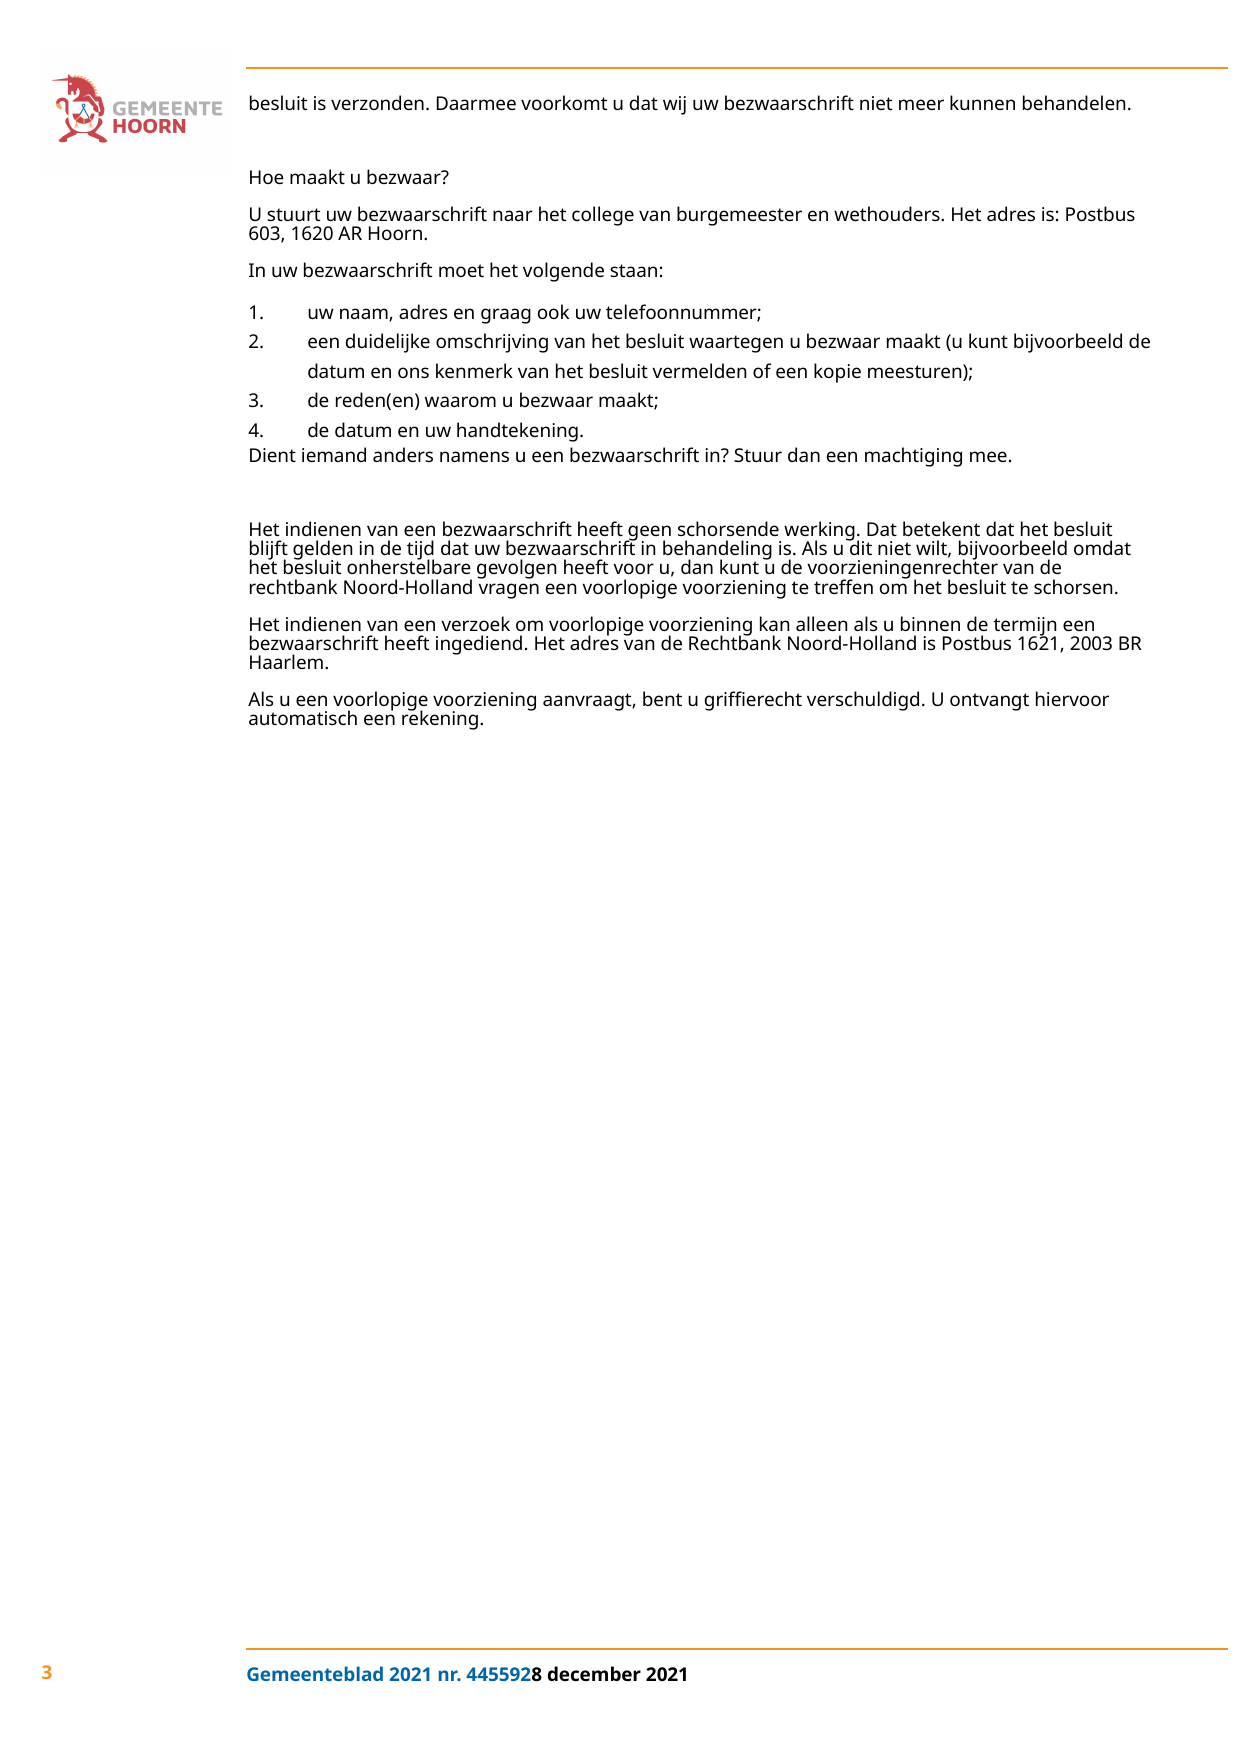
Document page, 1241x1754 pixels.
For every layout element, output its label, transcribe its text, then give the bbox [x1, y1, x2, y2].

text Het indienen van een bezwaarschrift heeft geen schorsende werking. Dat betekent dat het besluit blijft gelden in de tijd dat uw bezwaarschrift in behandeling is. Als u dit niet wilt, bijvoorbeeld omdat het besluit onherstelbare gevolgen heeft voor u, dan kunt u de voorzieningenrechter van de rechtbank Noord-Holland vragen een voorlopige voorziening te treffen om het besluit te schorsen. [248, 521, 1152, 598]
text U stuurt uw bezwaarschrift naar het college van burgemeester en wethouders. Het adres is: Postbus 603, 1620 AR Hoorn. [248, 206, 1152, 244]
list de reden(en) waarom u bezwaar maakt; [248, 388, 1152, 413]
text Als u een voorlopige voorziening aanvraagt, bent u griffierecht verschuldigd. U ontvangt hiervoor automatisch een rekening. [248, 691, 1152, 730]
text Het indienen van een verzoek om voorlopige voorziening kan alleen als u binnen de termijn een bezwaarschrift heeft ingediend. Het adres van de Rechtbank Noord-Holland is Postbus 1621, 2003 BR Haarlem. [248, 616, 1152, 673]
list uw naam, adres en graag ook uw telefoonnummer; [248, 299, 1152, 325]
list een duidelijke omschrijving van het besluit waartegen u bezwaar maakt (u kunt bijvoorbeeld de datum en ons kenmerk van het besluit vermelden of een kopie meesturen); [248, 328, 1152, 384]
text besluit is verzonden. Daarmee voorkomt u dat wij uw bezwaarschrift niet meer kunnen behandelen. [248, 95, 1152, 114]
picture [41, 47, 231, 172]
text In uw bezwaarschrift moet het volgende staan: [248, 262, 1152, 281]
text Dient iemand anders namens u een bezwaarschrift in? Stuur dan een machtiging mee. [248, 447, 1152, 466]
text Hoe maakt u bezwaar? [248, 169, 1152, 188]
list de datum en uw handtekening. [248, 417, 1152, 443]
